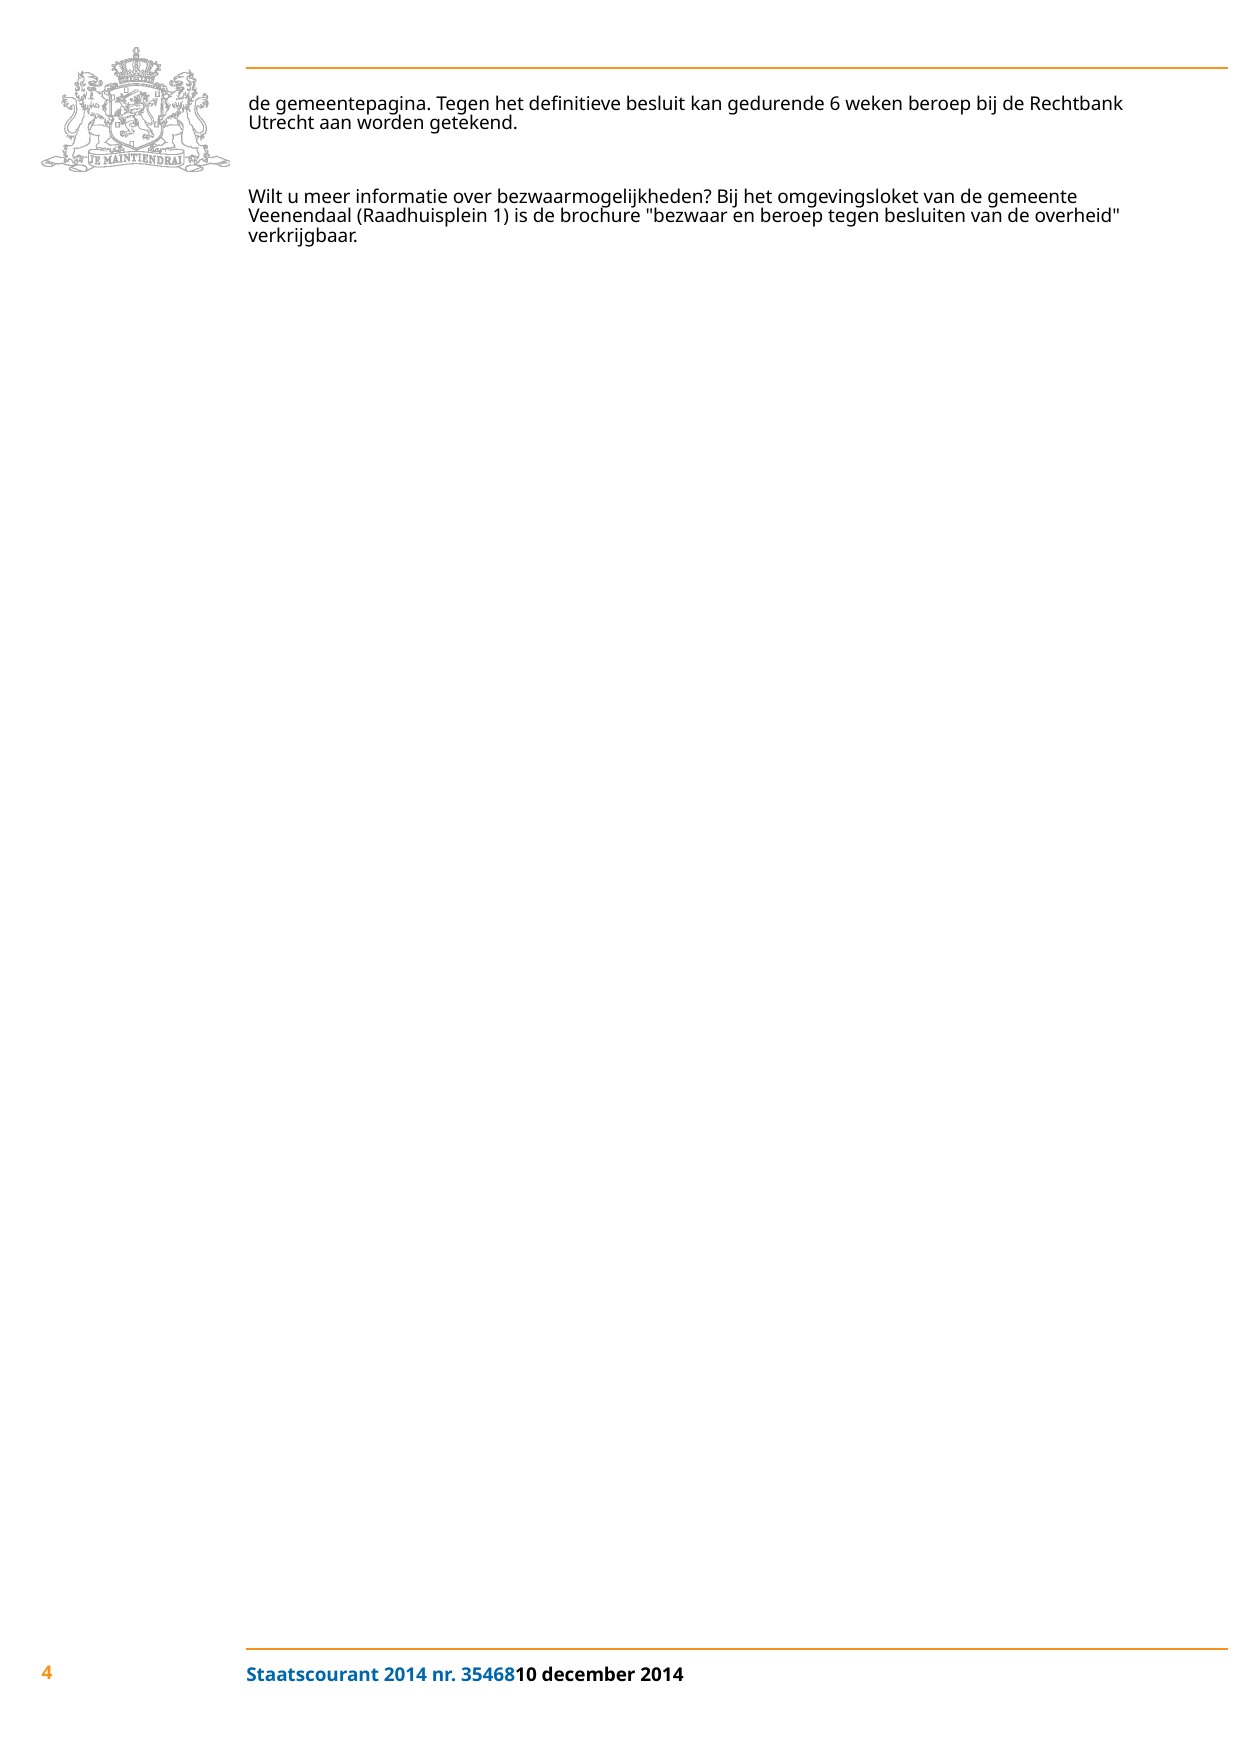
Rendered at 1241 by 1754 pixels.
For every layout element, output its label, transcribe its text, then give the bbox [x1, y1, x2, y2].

text de gemeentepagina. Tegen het definitieve besluit kan gedurende 6 weken beroep bij de Rechtbank Utrecht aan worden getekend. [248, 95, 1152, 133]
picture [41, 47, 231, 172]
text Wilt u meer informatie over bezwaarmogelijkheden? Bij het omgevingsloket van de gemeente Veenendaal (Raadhuisplein 1) is de brochure "bezwaar en beroep tegen besluiten van de overheid" verkrijgbaar. [248, 188, 1152, 246]
